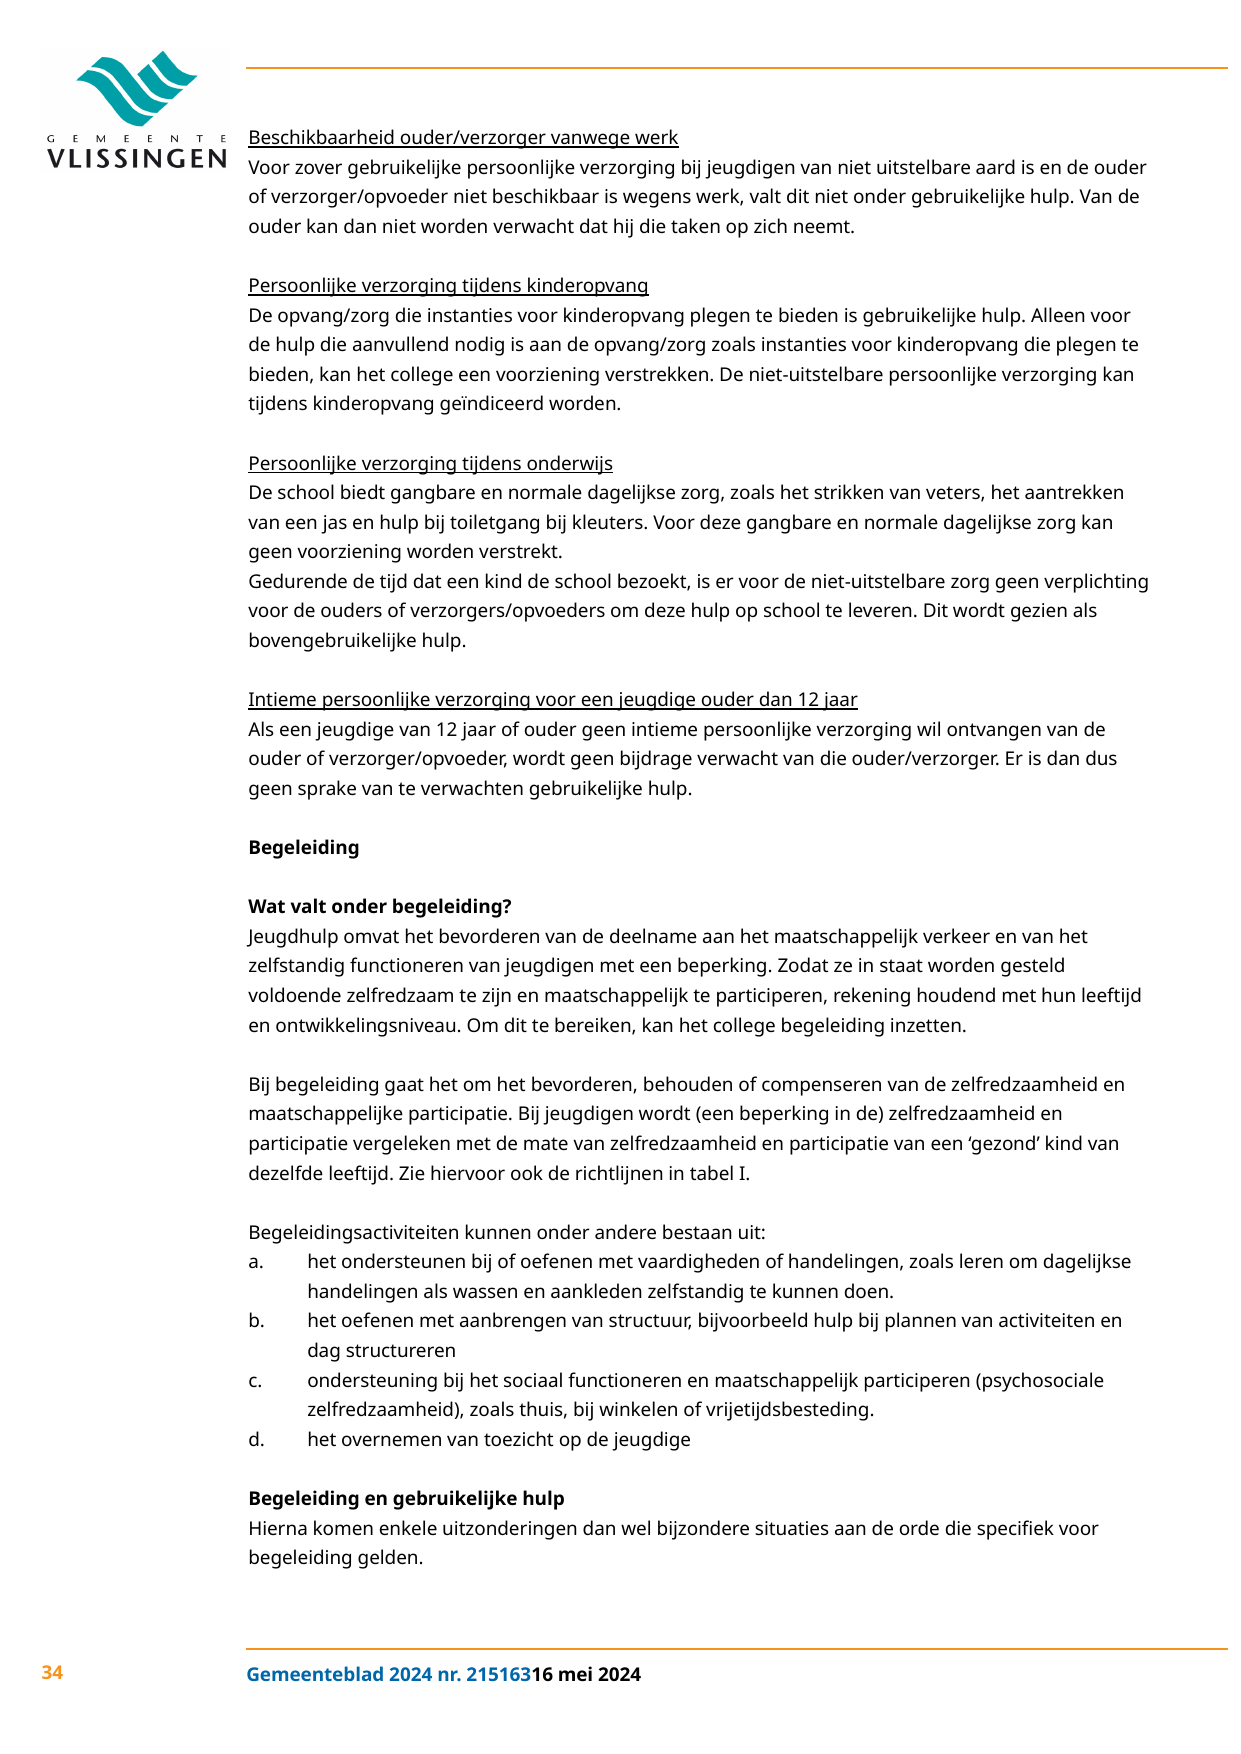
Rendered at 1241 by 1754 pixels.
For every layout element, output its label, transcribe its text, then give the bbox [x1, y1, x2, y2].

text De opvang/zorg die instanties voor kinderopvang plegen te bieden is gebruikelijke hulp. Alleen voor de hulp die aanvullend nodig is aan de opvang/zorg zoals instanties voor kinderopvang die plegen te bieden, kan het college een voorziening verstrekken. De niet-uitstelbare persoonlijke verzorging kan tijdens kinderopvang geïndiceerd worden. [248, 302, 1152, 416]
picture [41, 47, 231, 172]
text Gedurende de tijd dat een kind de school bezoekt, is er voor de niet-uitstelbare zorg geen verplichting voor de ouders of verzorgers/opvoeders om deze hulp op school te leveren. Dit wordt gezien als bovengebruikelijke hulp. [248, 568, 1152, 653]
text Hierna komen enkele uitzonderingen dan wel bijzondere situaties aan de orde die specifiek voor begeleiding gelden. [248, 1515, 1152, 1570]
text Jeugdhulp omvat het bevorderen van de deelname aan het maatschappelijk verkeer en van het zelfstandig functioneren van jeugdigen met een beperking. Zodat ze in staat worden gesteld voldoende zelfredzaam te zijn en maatschappelijk te participeren, rekening houdend met hun leeftijd en ontwikkelingsniveau. Om dit te bereiken, kan het college begeleiding inzetten. [248, 923, 1152, 1038]
text Beschikbaarheid ouder/verzorger vanwege werk [248, 124, 1152, 150]
text Wat valt onder begeleiding? [248, 893, 1152, 919]
text Intieme persoonlijke verzorging voor een jeugdige ouder dan 12 jaar [248, 686, 1152, 712]
text De school biedt gangbare en normale dagelijkse zorg, zoals het strikken van veters, het aantrekken van een jas en hulp bij toiletgang bij kleuters. Voor deze gangbare en normale dagelijkse zorg kan geen voorziening worden verstrekt. [248, 479, 1152, 564]
text Begeleidingsactiviteiten kunnen onder andere bestaan uit: [248, 1219, 1152, 1245]
text Begeleiding en gebruikelijke hulp [248, 1485, 1152, 1511]
list het overnemen van toezicht op de jeugdige [248, 1426, 1152, 1452]
text Bij begeleiding gaat het om het bevorderen, behouden of compenseren van de zelfredzaamheid en maatschappelijke participatie. Bij jeugdigen wordt (een beperking in de) zelfredzaamheid en participatie vergeleken met de mate van zelfredzaamheid en participatie van een ‘gezond’ kind van dezelfde leeftijd. Zie hiervoor ook de richtlijnen in tabel I. [248, 1071, 1152, 1186]
text Als een jeugdige van 12 jaar of ouder geen intieme persoonlijke verzorging wil ontvangen van de ouder of verzorger/opvoeder, wordt geen bijdrage verwacht van die ouder/verzorger. Er is dan dus geen sprake van te verwachten gebruikelijke hulp. [248, 716, 1152, 801]
text Persoonlijke verzorging tijdens onderwijs [248, 450, 1152, 476]
list het ondersteunen bij of oefenen met vaardigheden of handelingen, zoals leren om dagelijkse handelingen als wassen en aankleden zelfstandig te kunnen doen. [248, 1248, 1152, 1304]
text Persoonlijke verzorging tijdens kinderopvang [248, 272, 1152, 298]
list het oefenen met aanbrengen van structuur, bijvoorbeeld hulp bij plannen van activiteiten en dag structureren [248, 1308, 1152, 1363]
text Voor zover gebruikelijke persoonlijke verzorging bij jeugdigen van niet uitstelbare aard is en de ouder of verzorger/opvoeder niet beschikbaar is wegens werk, valt dit niet onder gebruikelijke hulp. Van de ouder kan dan niet worden verwacht dat hij die taken op zich neemt. [248, 154, 1152, 239]
list ondersteuning bij het sociaal functioneren en maatschappelijk participeren (psychosociale zelfredzaamheid), zoals thuis, bij winkelen of vrijetijdsbesteding. [248, 1367, 1152, 1422]
text Begeleiding [248, 834, 1152, 860]
